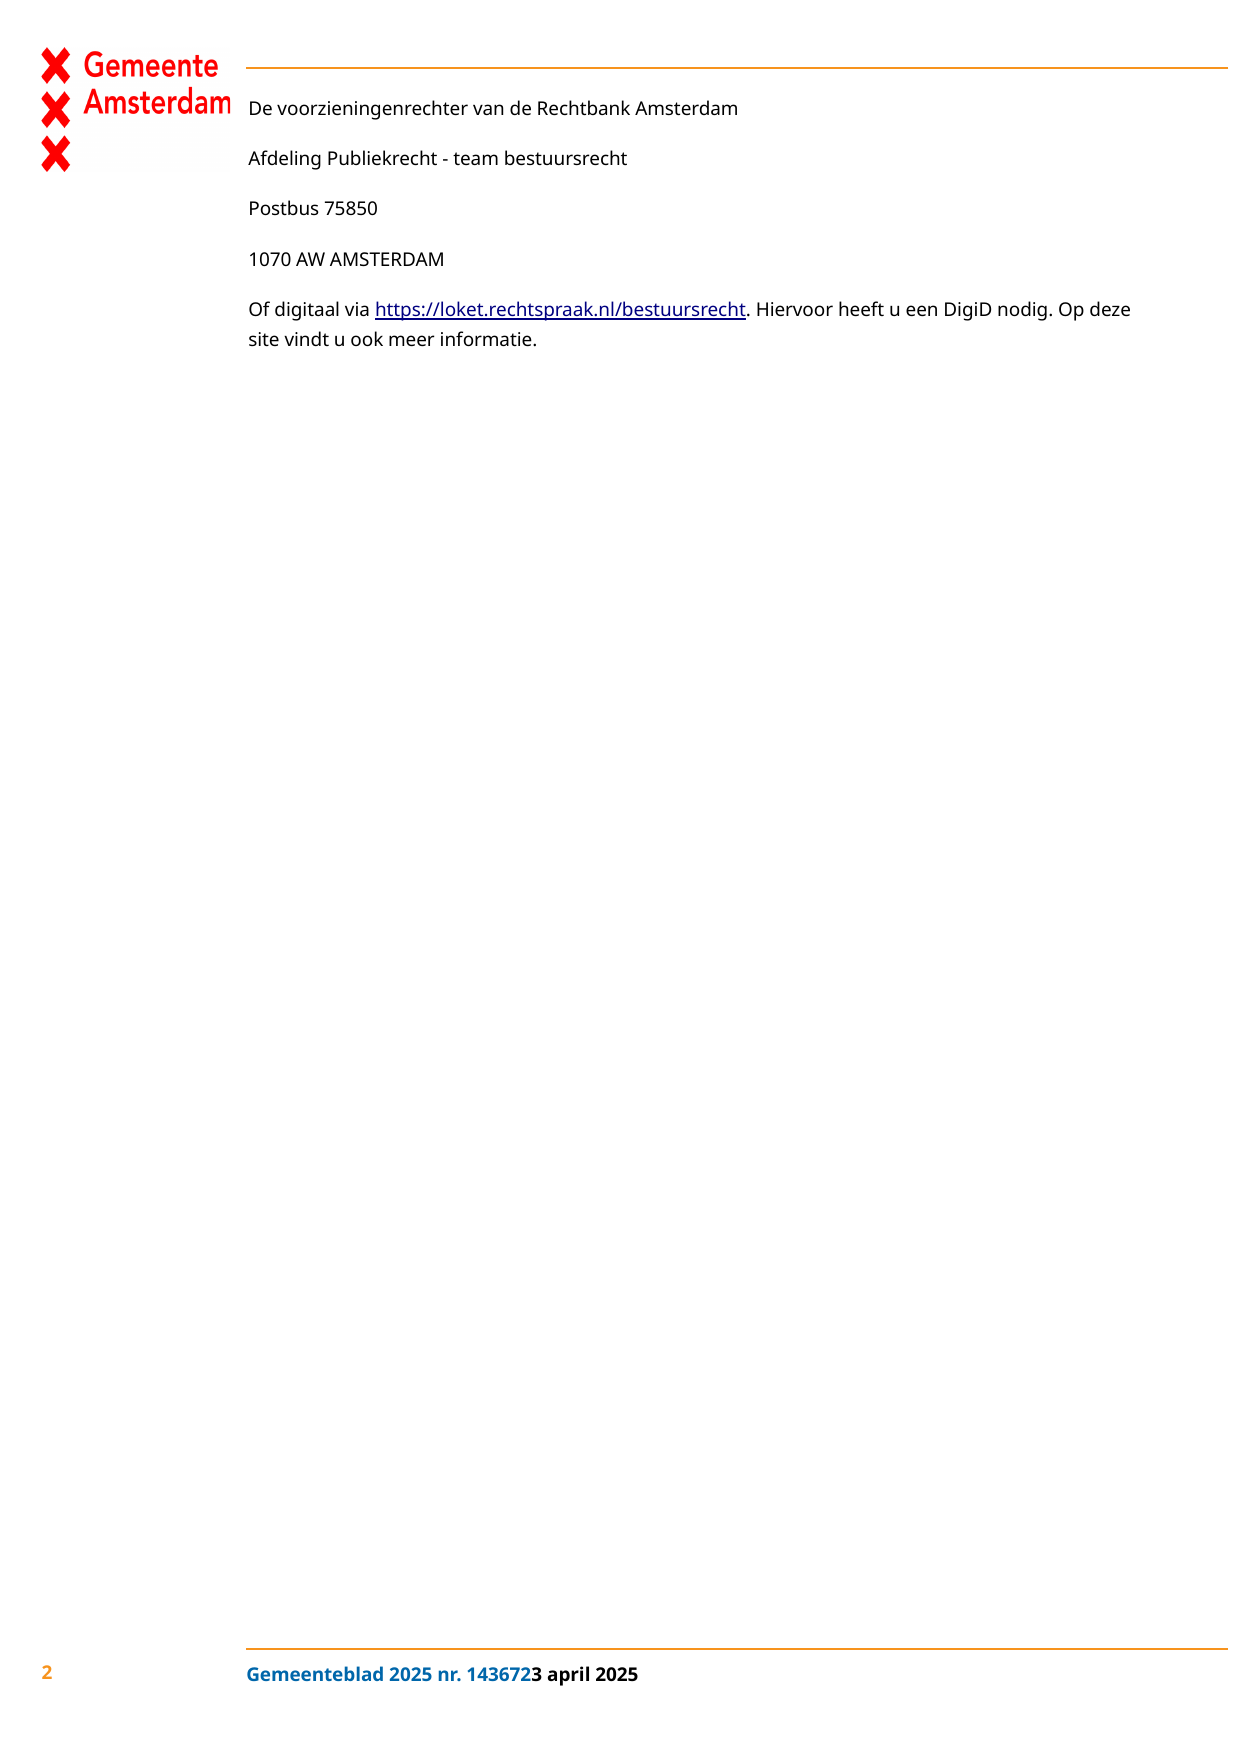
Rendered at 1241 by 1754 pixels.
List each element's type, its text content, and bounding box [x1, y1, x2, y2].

text Of digitaal via https://loket.rechtspraak.nl/bestuursrecht. Hiervoor heeft u een DigiD nodig. Op deze site vindt u ook meer informatie. [248, 296, 1152, 352]
text Afdeling Publiekrecht - team bestuursrecht [248, 145, 1152, 171]
picture [41, 47, 231, 172]
text Postbus 75850 [248, 196, 1152, 221]
text De voorzieningenrechter van de Rechtbank Amsterdam [248, 95, 1152, 121]
text 1070 AW AMSTERDAM [248, 246, 1152, 272]
